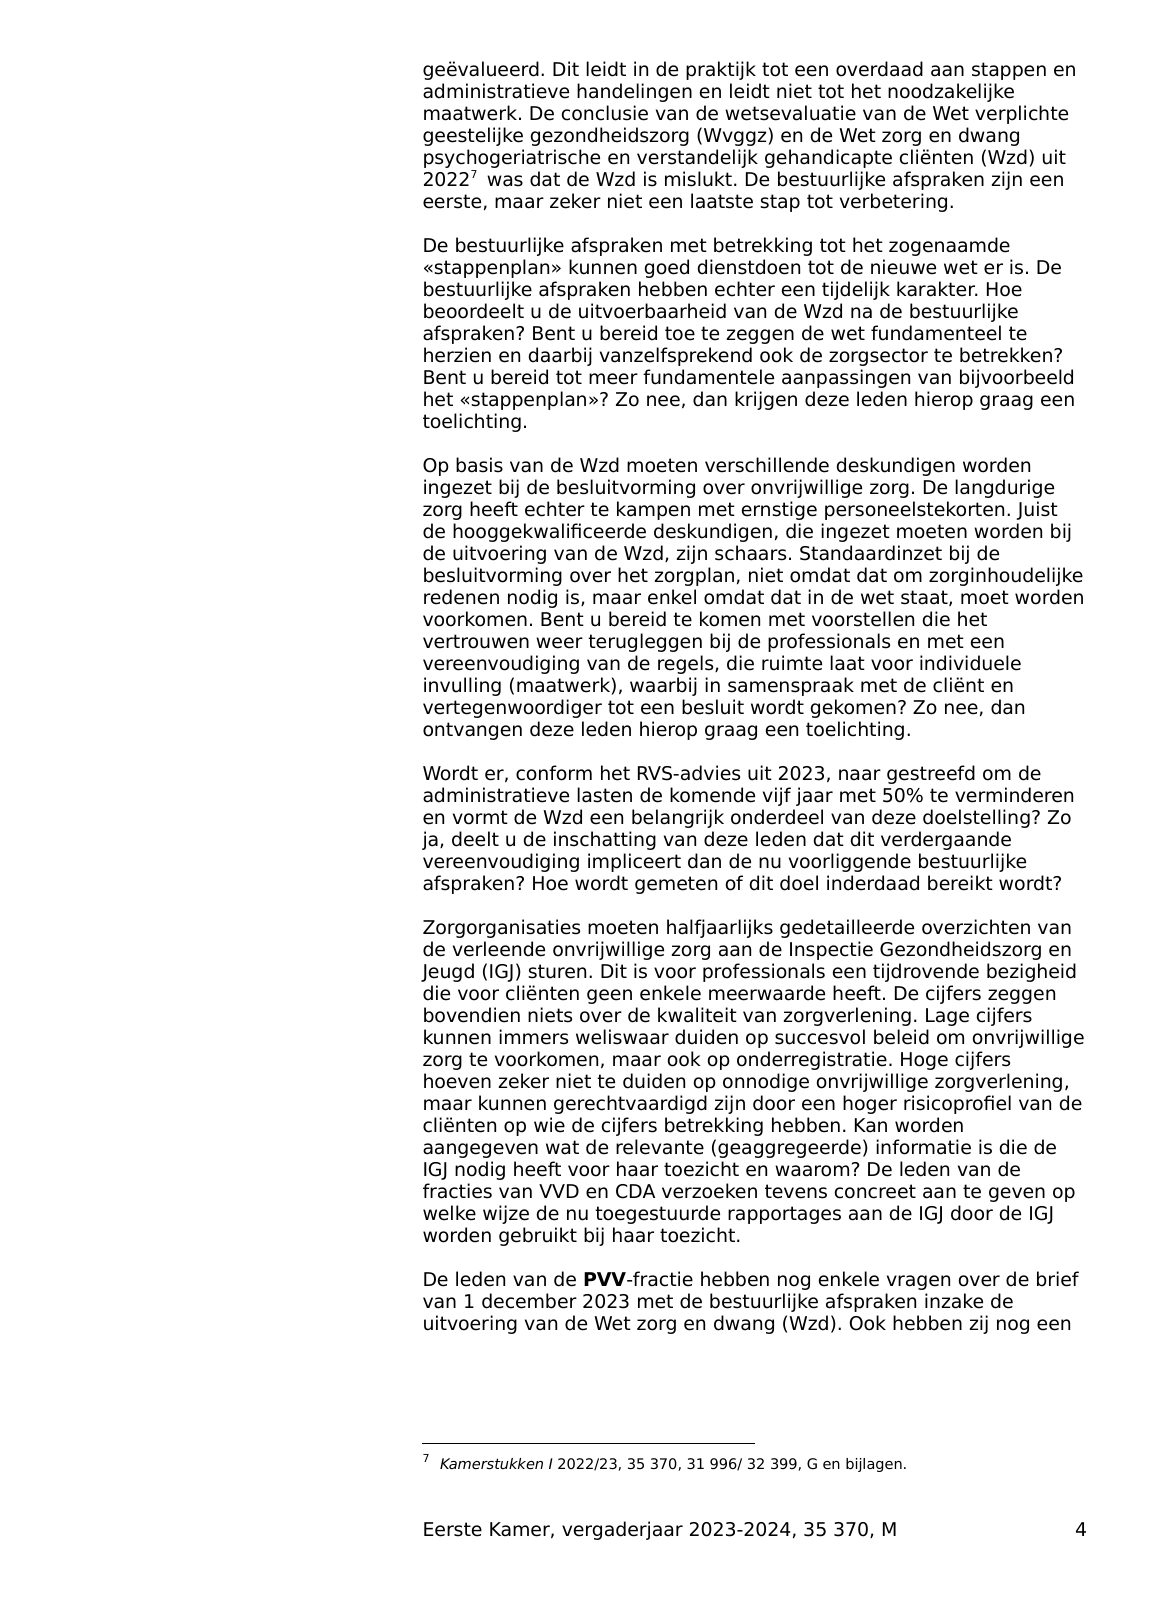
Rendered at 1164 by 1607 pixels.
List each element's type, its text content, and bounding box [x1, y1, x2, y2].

text geëvalueerd. Dit leidt in de praktijk tot een overdaad aan stappen en administratieve handelingen en leidt niet tot het noodzakelijke maatwerk. De conclusie van de wetsevaluatie van de Wet verplichte geestelijke gezondheidszorg (Wvggz) en de Wet zorg en dwang psychogeriatrische en verstandelijk gehandicapte cliënten (Wzd) uit 2022 was dat de Wzd is mislukt. De bestuurlijke afspraken zijn een eerste, maar zeker niet een laatste stap tot verbetering. [422, 59, 1087, 213]
text Op basis van de Wzd moeten verschillende deskundigen worden ingezet bij de besluitvorming over onvrijwillige zorg. De langdurige zorg heeft echter te kampen met ernstige personeelstekorten. Juist de hooggekwalificeerde deskundigen, die ingezet moeten worden bij de uitvoering van de Wzd, zijn schaars. Standaardinzet bij de besluitvorming over het zorgplan, niet omdat dat om zorginhoudelijke redenen nodig is, maar enkel omdat dat in de wet staat, moet worden voorkomen. Bent u bereid te komen met voorstellen die het vertrouwen weer terugleggen bij de professionals en met een vereenvoudiging van de regels, die ruimte laat voor individuele invulling (maatwerk), waarbij in samenspraak met de cliënt en vertegenwoordiger tot een besluit wordt gekomen? Zo nee, dan ontvangen deze leden hierop graag een toelichting. [422, 455, 1087, 741]
text Wordt er, conform het RVS-advies uit 2023, naar gestreefd om de administratieve lasten de komende vijf jaar met 50% te verminderen en vormt de Wzd een belangrijk onderdeel van deze doelstelling? Zo ja, deelt u de inschatting van deze leden dat dit verdergaande vereenvoudiging impliceert dan de nu voorliggende bestuurlijke afspraken? Hoe wordt gemeten of dit doel inderdaad bereikt wordt? [422, 763, 1087, 895]
text De leden van de PVV-fractie hebben nog enkele vragen over de brief van 1 december 2023 met de bestuurlijke afspraken inzake de uitvoering van de Wet zorg en dwang (Wzd). Ook hebben zij nog een [422, 1269, 1087, 1335]
text Kamerstukken I 2022/23, 35 370, 31 996/ 32 399, G en bijlagen. [422, 1452, 1087, 1474]
text Zorgorganisaties moeten halfjaarlijks gedetailleerde overzichten van de verleende onvrijwillige zorg aan de Inspectie Gezondheidszorg en Jeugd (IGJ) sturen. Dit is voor professionals een tijdrovende bezigheid die voor cliënten geen enkele meerwaarde heeft. De cijfers zeggen bovendien niets over de kwaliteit van zorgverlening. Lage cijfers kunnen immers weliswaar duiden op succesvol beleid om onvrijwillige zorg te voorkomen, maar ook op onderregistratie. Hoge cijfers hoeven zeker niet te duiden op onnodige onvrijwillige zorgverlening, maar kunnen gerechtvaardigd zijn door een hoger risicoprofiel van de cliënten op wie de cijfers betrekking hebben. Kan worden aangegeven wat de relevante (geaggregeerde) informatie is die de IGJ nodig heeft voor haar toezicht en waarom? De leden van de fracties van VVD en CDA verzoeken tevens concreet aan te geven op welke wijze de nu toegestuurde rapportages aan de IGJ door de IGJ worden gebruikt bij haar toezicht. [422, 917, 1087, 1247]
text De bestuurlijke afspraken met betrekking tot het zogenaamde «stappenplan» kunnen goed dienstdoen tot de nieuwe wet er is. De bestuurlijke afspraken hebben echter een tijdelijk karakter. Hoe beoordeelt u de uitvoerbaarheid van de Wzd na de bestuurlijke afspraken? Bent u bereid toe te zeggen de wet fundamenteel te herzien en daarbij vanzelfsprekend ook de zorgsector te betrekken? Bent u bereid tot meer fundamentele aanpassingen van bijvoorbeeld het «stappenplan»? Zo nee, dan krijgen deze leden hierop graag een toelichting. [422, 235, 1087, 433]
